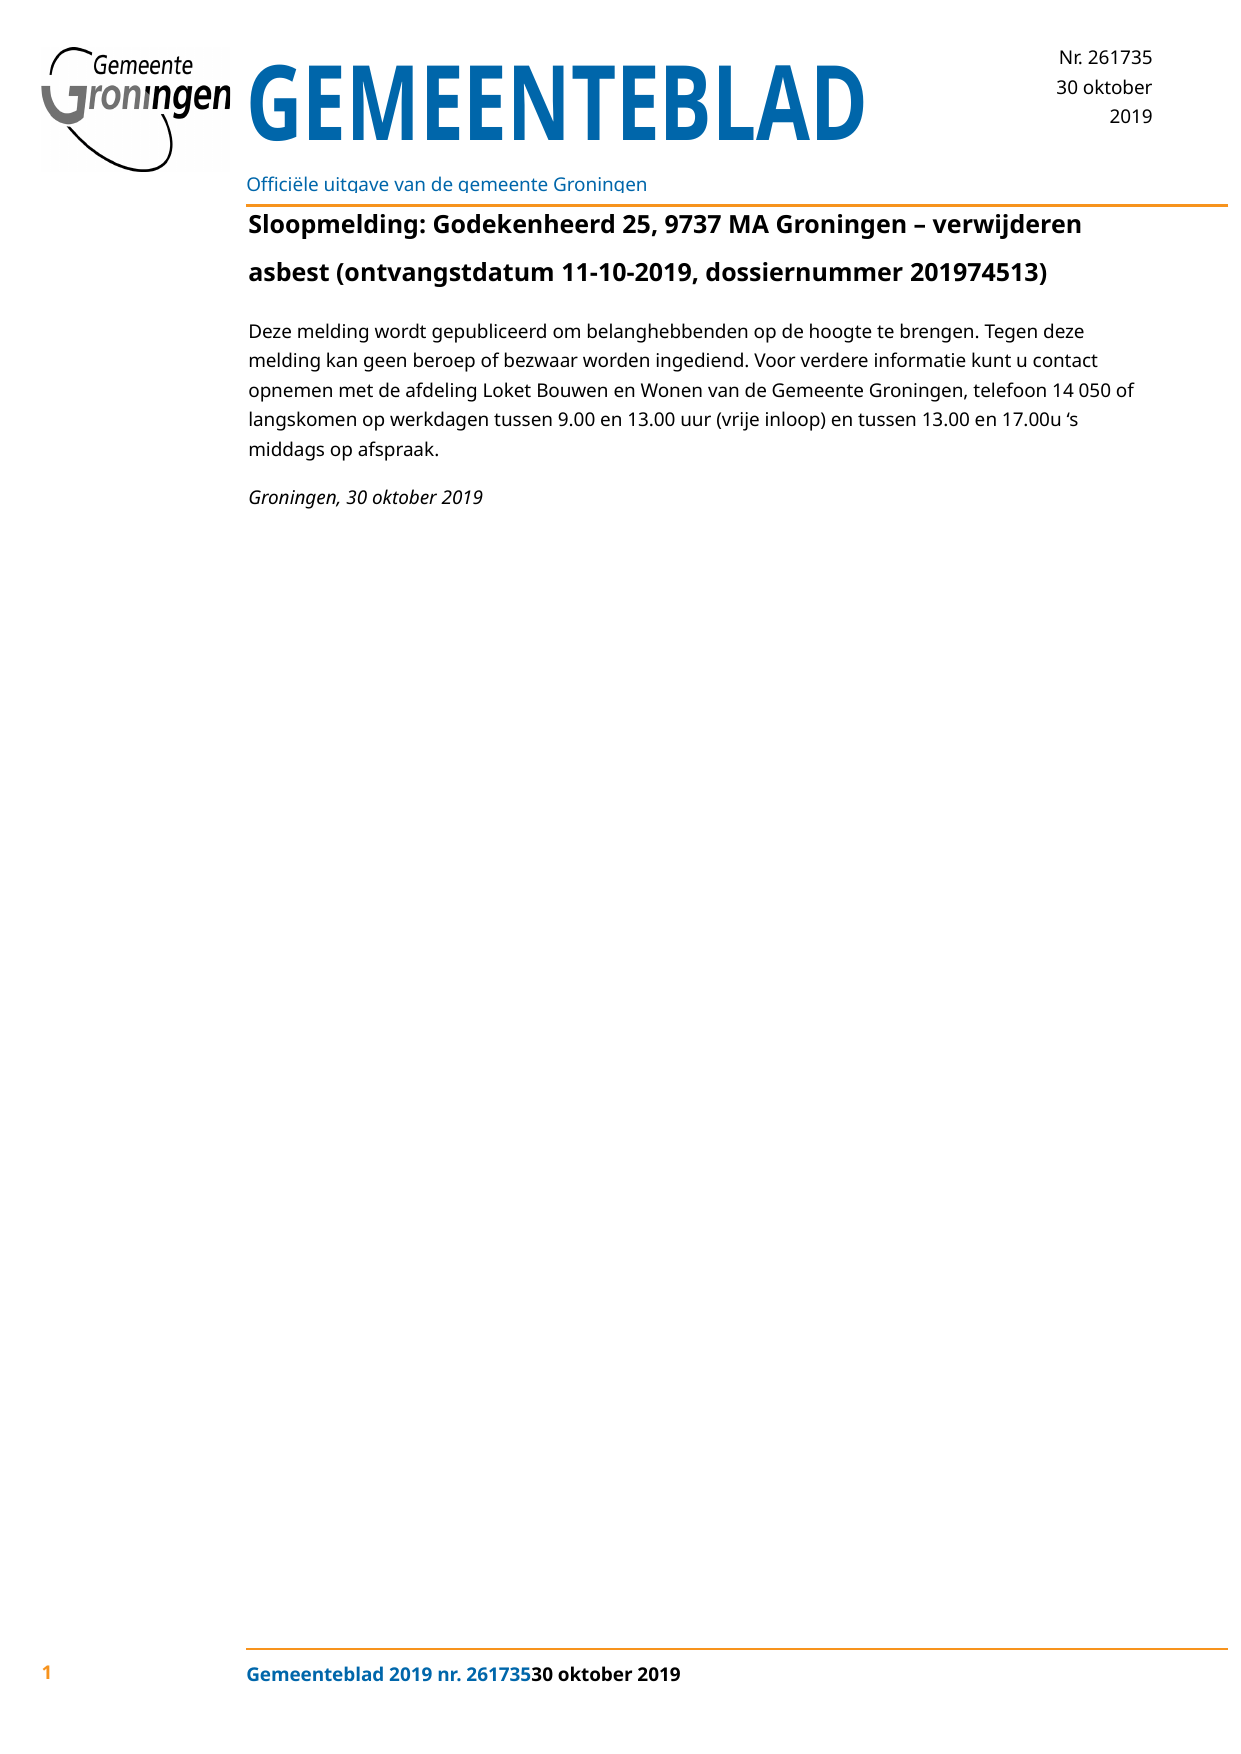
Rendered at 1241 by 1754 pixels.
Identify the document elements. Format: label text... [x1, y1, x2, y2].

text Sloopmelding: Godekenheerd 25, 9737 MA Groningen – verwijderen asbest (ontvangstdatum 11-10-2019, dossiernummer 201974513) [248, 207, 1152, 288]
picture [41, 47, 231, 172]
text Groningen, 30 oktober 2019 [248, 484, 1152, 510]
text Deze melding wordt gepubliceerd om belanghebbenden op de hoogte te brengen. Tegen deze melding kan geen beroep of bezwaar worden ingediend. Voor verdere informatie kunt u contact opnemen met de afdeling Loket Bouwen en Wonen van de Gemeente Groningen, telefoon 14 050 of langskomen op werkdagen tussen 9.00 en 13.00 uur (vrije inloop) en tussen 13.00 en 17.00u ‘s middags op afspraak. [248, 318, 1152, 462]
